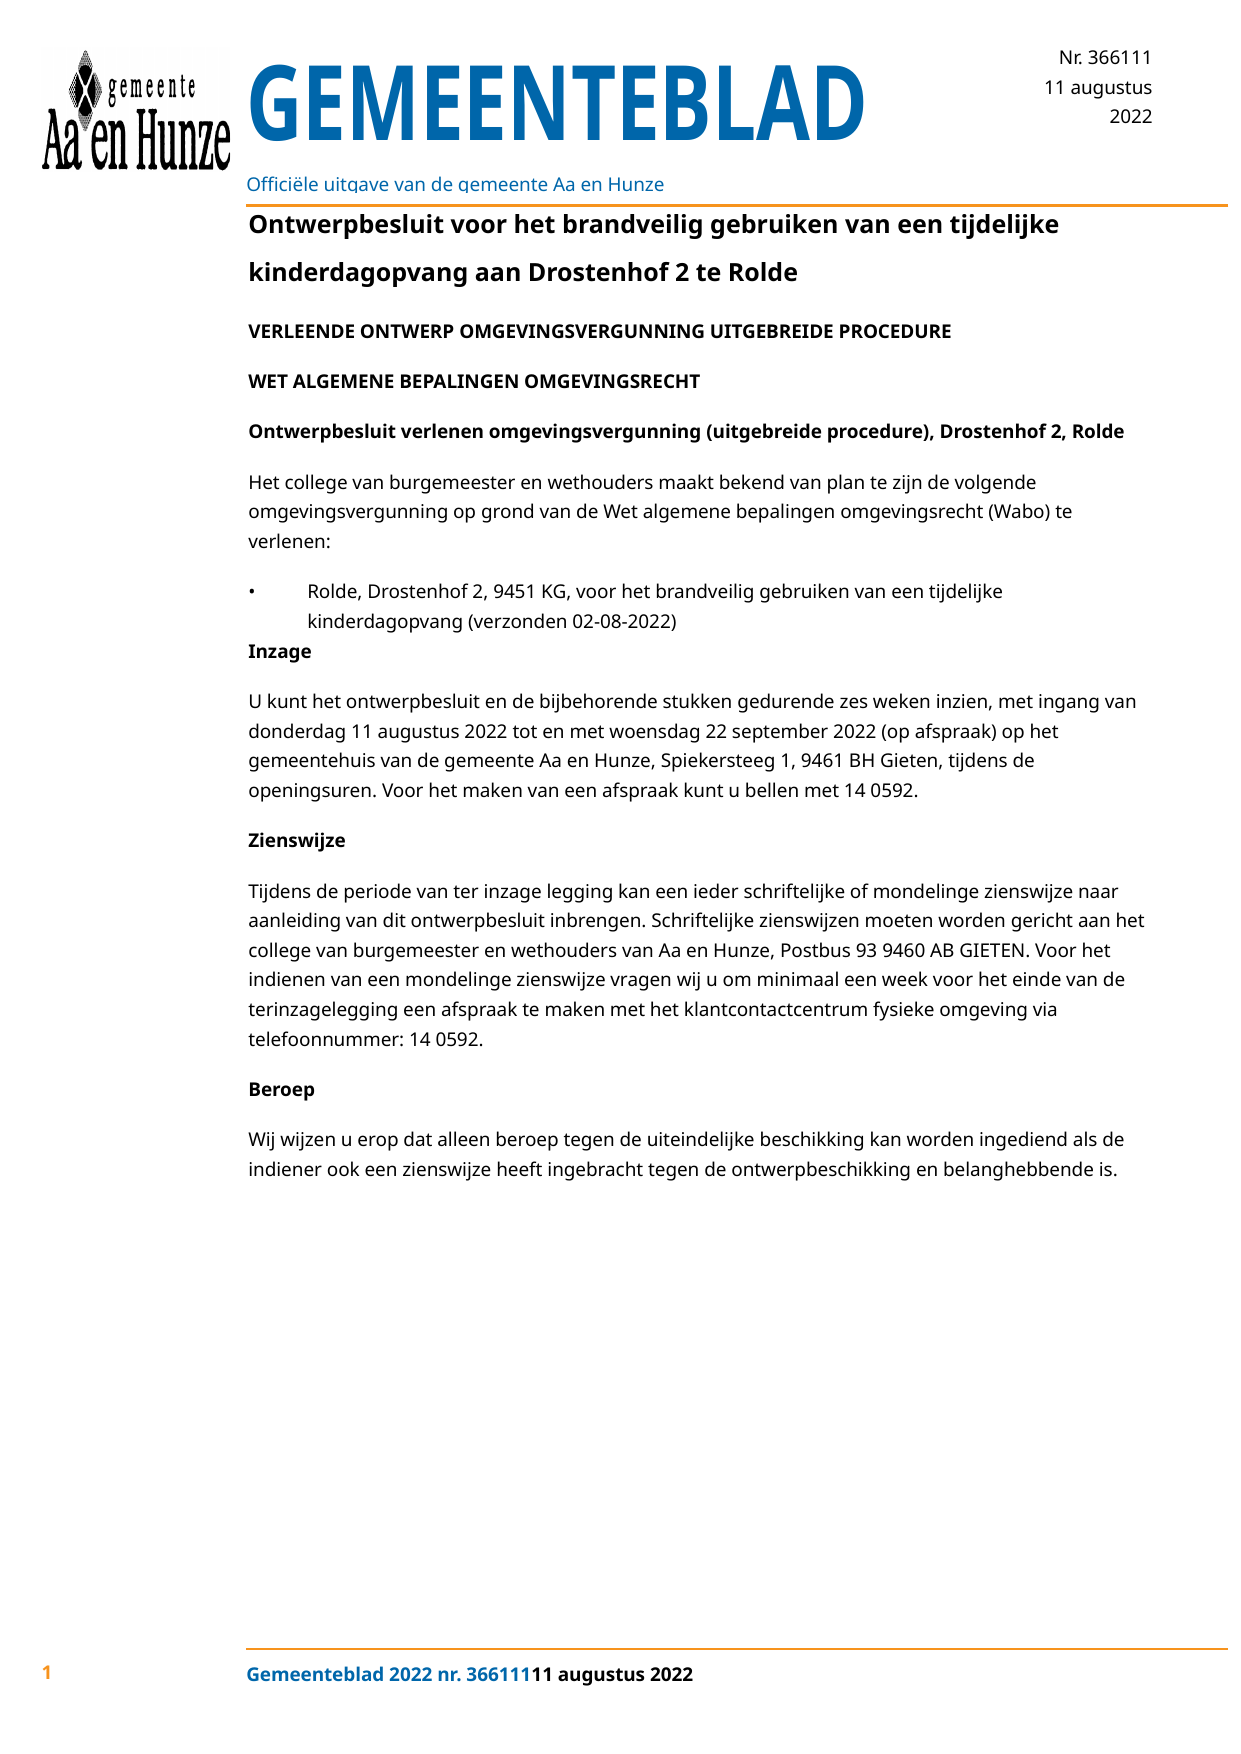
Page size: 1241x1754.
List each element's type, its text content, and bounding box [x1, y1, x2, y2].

text Ontwerpbesluit verlenen omgevingsvergunning (uitgebreide procedure), Drostenhof 2, Rolde [248, 419, 1152, 444]
text Het college van burgemeester en wethouders maakt bekend van plan te zijn de volgende omgevingsvergunning op grond van de Wet algemene bepalingen omgevingsrecht (Wabo) te verlenen: [248, 469, 1152, 554]
text Wij wijzen u erop dat alleen beroep tegen de uiteindelijke beschikking kan worden ingediend als de indiener ook een zienswijze heeft ingebracht tegen de ontwerpbeschikking en belanghebbende is. [248, 1127, 1152, 1182]
text Beroep [248, 1076, 1152, 1102]
text VERLEENDE ONTWERP OMGEVINGSVERGUNNING UITGEBREIDE PROCEDURE [248, 318, 1152, 344]
text Inzage [248, 638, 1152, 664]
text Zienswijze [248, 827, 1152, 853]
picture [41, 47, 231, 172]
text Ontwerpbesluit voor het brandveilig gebruiken van een tijdelijke kinderdagopvang aan Drostenhof 2 te Rolde [248, 207, 1152, 288]
text WET ALGEMENE BEPALINGEN OMGEVINGSRECHT [248, 368, 1152, 394]
list Rolde, Drostenhof 2, 9451 KG, voor het brandveilig gebruiken van een tijdelijke kinderdagopvang (verzonden 02-08-2022) [248, 579, 1152, 634]
text Tijdens de periode van ter inzage legging kan een ieder schriftelijke of mondelinge zienswijze naar aanleiding van dit ontwerpbesluit inbrengen. Schriftelijke zienswijzen moeten worden gericht aan het college van burgemeester en wethouders van Aa en Hunze, Postbus 93 9460 AB GIETEN. Voor het indienen van een mondelinge zienswijze vragen wij u om minimaal een week voor het einde van de terinzagelegging een afspraak te maken met het klantcontactcentrum fysieke omgeving via telefoonnummer: 14 0592. [248, 878, 1152, 1052]
text U kunt het ontwerpbesluit en de bijbehorende stukken gedurende zes weken inzien, met ingang van donderdag 11 augustus 2022 tot en met woensdag 22 september 2022 (op afspraak) op het gemeentehuis van de gemeente Aa en Hunze, Spiekersteeg 1, 9461 BH Gieten, tijdens de openingsuren. Voor het maken van een afspraak kunt u bellen met 14 0592. [248, 688, 1152, 803]
